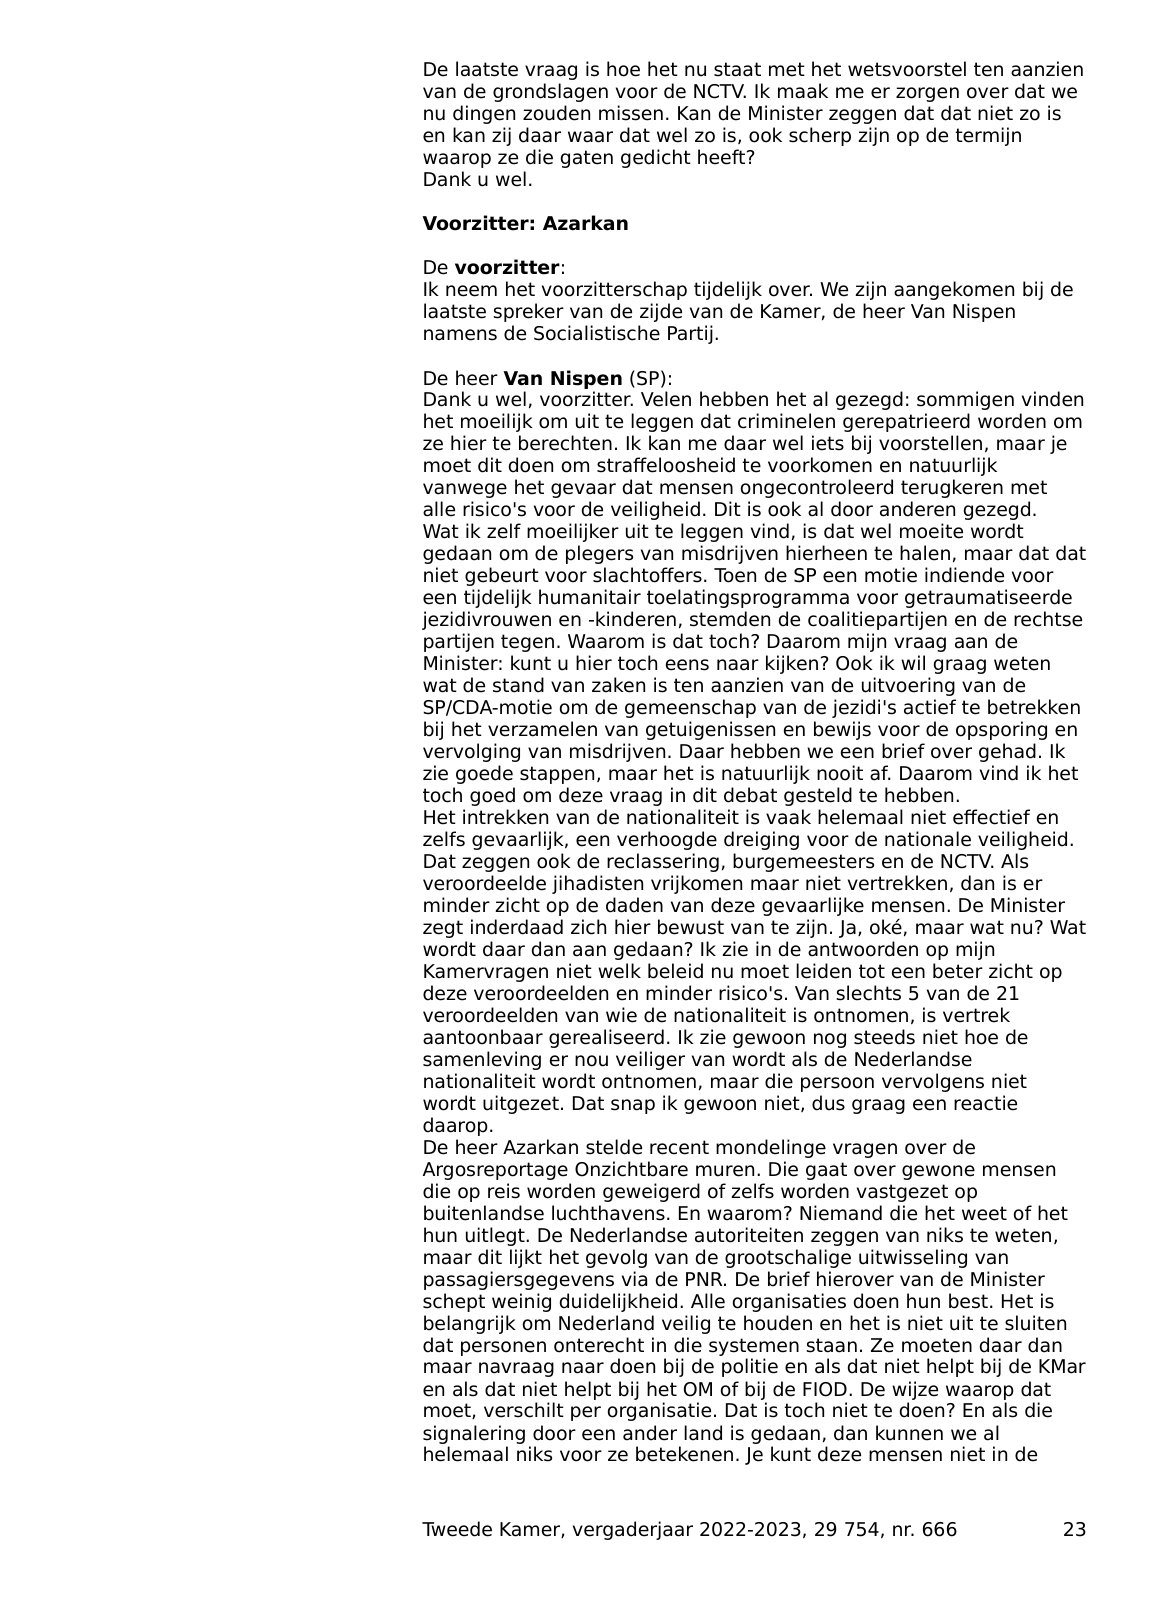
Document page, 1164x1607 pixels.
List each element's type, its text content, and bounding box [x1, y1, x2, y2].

text Ik neem het voorzitterschap tijdelijk over. We zijn aangekomen bij de laatste spreker van de zijde van de Kamer, de heer Van Nispen namens de Socialistische Partij. [422, 279, 1087, 345]
text De voorzitter: [422, 257, 1087, 279]
text De laatste vraag is hoe het nu staat met het wetsvoorstel ten aanzien van de grondslagen voor de NCTV. Ik maak me er zorgen over dat we nu dingen zouden missen. Kan de Minister zeggen dat dat niet zo is en kan zij daar waar dat wel zo is, ook scherp zijn op de termijn waarop ze die gaten gedicht heeft? [422, 59, 1087, 169]
text De heer Van Nispen (SP): [422, 367, 1087, 389]
text Dank u wel. [422, 169, 1087, 191]
subtitle Voorzitter: Azarkan [422, 213, 1087, 235]
text Het intrekken van de nationaliteit is vaak helemaal niet effectief en zelfs gevaarlijk, een verhoogde dreiging voor de nationale veiligheid. Dat zeggen ook de reclassering, burgemeesters en de NCTV. Als veroordeelde jihadisten vrijkomen maar niet vertrekken, dan is er minder zicht op de daden van deze gevaarlijke mensen. De Minister zegt inderdaad zich hier bewust van te zijn. Ja, oké, maar wat nu? Wat wordt daar dan aan gedaan? Ik zie in de antwoorden op mijn Kamervragen niet welk beleid nu moet leiden tot een beter zicht op deze veroordeelden en minder risico's. Van slechts 5 van de 21 veroordeelden van wie de nationaliteit is ontnomen, is vertrek aantoonbaar gerealiseerd. Ik zie gewoon nog steeds niet hoe de samenleving er nou veiliger van wordt als de Nederlandse nationaliteit wordt ontnomen, maar die persoon vervolgens niet wordt uitgezet. Dat snap ik gewoon niet, dus graag een reactie daarop. [422, 807, 1087, 1137]
text Dank u wel, voorzitter. Velen hebben het al gezegd: sommigen vinden het moeilijk om uit te leggen dat criminelen gerepatrieerd worden om ze hier te berechten. Ik kan me daar wel iets bij voorstellen, maar je moet dit doen om straffeloosheid te voorkomen en natuurlijk vanwege het gevaar dat mensen ongecontroleerd terugkeren met alle risico's voor de veiligheid. Dit is ook al door anderen gezegd. [422, 389, 1087, 521]
text De heer Azarkan stelde recent mondelinge vragen over de Argosreportage Onzichtbare muren. Die gaat over gewone mensen die op reis worden geweigerd of zelfs worden vastgezet op buitenlandse luchthavens. En waarom? Niemand die het weet of het hun uitlegt. De Nederlandse autoriteiten zeggen van niks te weten, maar dit lijkt het gevolg van de grootschalige uitwisseling van passagiersgegevens via de PNR. De brief hierover van de Minister schept weinig duidelijkheid. Alle organisaties doen hun best. Het is belangrijk om Nederland veilig te houden en het is niet uit te sluiten dat personen onterecht in die systemen staan. Ze moeten daar dan maar navraag naar doen bij de politie en als dat niet helpt bij de KMar en als dat niet helpt bij het OM of bij de FIOD. De wijze waarop dat moet, verschilt per organisatie. Dat is toch niet te doen? En als die signalering door een ander land is gedaan, dan kunnen we al helemaal niks voor ze betekenen. Je kunt deze mensen niet in de [422, 1137, 1087, 1466]
text Wat ik zelf moeilijker uit te leggen vind, is dat wel moeite wordt gedaan om de plegers van misdrijven hierheen te halen, maar dat dat niet gebeurt voor slachtoffers. Toen de SP een motie indiende voor een tijdelijk humanitair toelatingsprogramma voor getraumatiseerde jezidivrouwen en -kinderen, stemden de coalitiepartijen en de rechtse partijen tegen. Waarom is dat toch? Daarom mijn vraag aan de Minister: kunt u hier toch eens naar kijken? Ook ik wil graag weten wat de stand van zaken is ten aanzien van de uitvoering van de SP/CDA-motie om de gemeenschap van de jezidi's actief te betrekken bij het verzamelen van getuigenissen en bewijs voor de opsporing en vervolging van misdrijven. Daar hebben we een brief over gehad. Ik zie goede stappen, maar het is natuurlijk nooit af. Daarom vind ik het toch goed om deze vraag in dit debat gesteld te hebben. [422, 521, 1087, 807]
